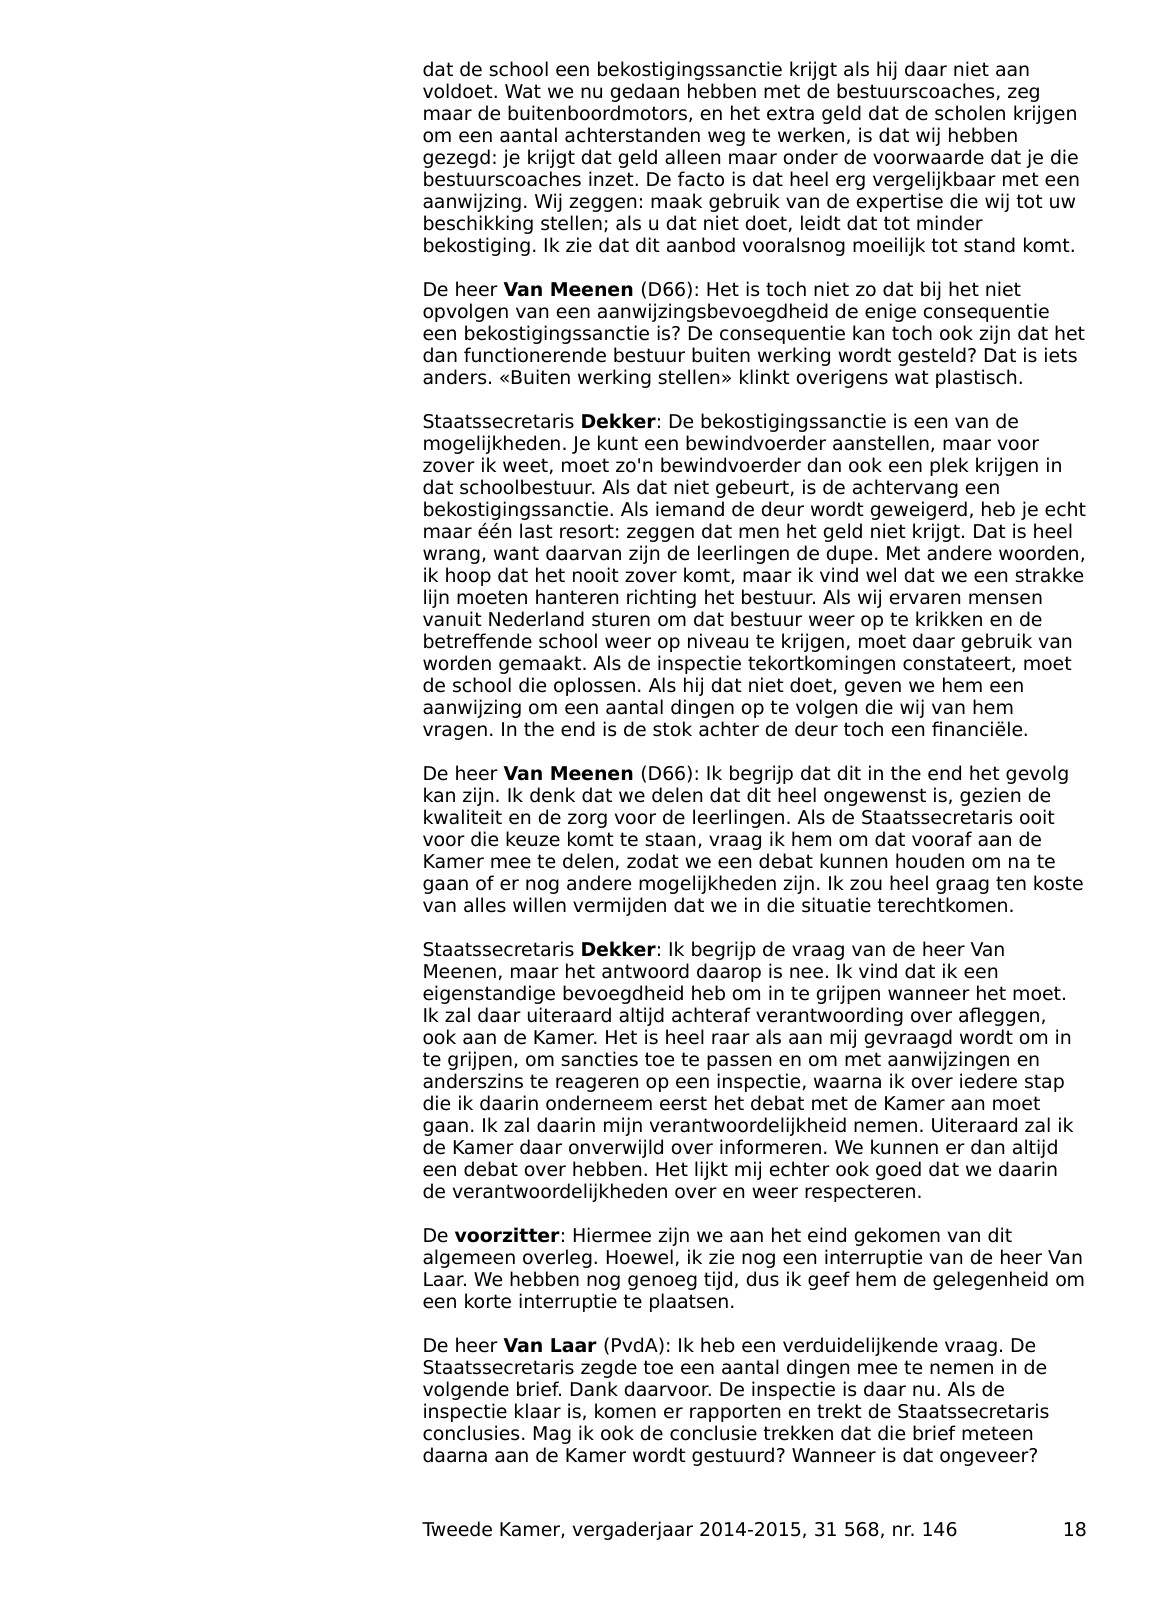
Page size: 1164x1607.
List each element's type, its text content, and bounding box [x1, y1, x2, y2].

text De heer Van Meenen (D66): Het is toch niet zo dat bij het niet opvolgen van een aanwijzingsbevoegdheid de enige consequentie een bekostigingssanctie is? De consequentie kan toch ook zijn dat het dan functionerende bestuur buiten werking wordt gesteld? Dat is iets anders. «Buiten werking stellen» klinkt overigens wat plastisch. [422, 279, 1087, 389]
text De heer Van Meenen (D66): Ik begrijp dat dit in the end het gevolg kan zijn. Ik denk dat we delen dat dit heel ongewenst is, gezien de kwaliteit en de zorg voor de leerlingen. Als de Staatssecretaris ooit voor die keuze komt te staan, vraag ik hem om dat vooraf aan de Kamer mee te delen, zodat we een debat kunnen houden om na te gaan of er nog andere mogelijkheden zijn. Ik zou heel graag ten koste van alles willen vermijden dat we in die situatie terechtkomen. [422, 763, 1087, 917]
text dat de school een bekostigingssanctie krijgt als hij daar niet aan voldoet. Wat we nu gedaan hebben met de bestuurscoaches, zeg maar de buitenboordmotors, en het extra geld dat de scholen krijgen om een aantal achterstanden weg te werken, is dat wij hebben gezegd: je krijgt dat geld alleen maar onder de voorwaarde dat je die bestuurscoaches inzet. De facto is dat heel erg vergelijkbaar met een aanwijzing. Wij zeggen: maak gebruik van de expertise die wij tot uw beschikking stellen; als u dat niet doet, leidt dat tot minder bekostiging. Ik zie dat dit aanbod vooralsnog moeilijk tot stand komt. [422, 59, 1087, 257]
text Staatssecretaris Dekker: De bekostigingssanctie is een van de mogelijkheden. Je kunt een bewindvoerder aanstellen, maar voor zover ik weet, moet zo'n bewindvoerder dan ook een plek krijgen in dat schoolbestuur. Als dat niet gebeurt, is de achtervang een bekostigingssanctie. Als iemand de deur wordt geweigerd, heb je echt maar één last resort: zeggen dat men het geld niet krijgt. Dat is heel wrang, want daarvan zijn de leerlingen de dupe. Met andere woorden, ik hoop dat het nooit zover komt, maar ik vind wel dat we een strakke lijn moeten hanteren richting het bestuur. Als wij ervaren mensen vanuit Nederland sturen om dat bestuur weer op te krikken en de betreffende school weer op niveau te krijgen, moet daar gebruik van worden gemaakt. Als de inspectie tekortkomingen constateert, moet de school die oplossen. Als hij dat niet doet, geven we hem een aanwijzing om een aantal dingen op te volgen die wij van hem vragen. In the end is de stok achter de deur toch een financiële. [422, 411, 1087, 741]
text Staatssecretaris Dekker: Ik begrijp de vraag van de heer Van Meenen, maar het antwoord daarop is nee. Ik vind dat ik een eigenstandige bevoegdheid heb om in te grijpen wanneer het moet. Ik zal daar uiteraard altijd achteraf verantwoording over afleggen, ook aan de Kamer. Het is heel raar als aan mij gevraagd wordt om in te grijpen, om sancties toe te passen en om met aanwijzingen en anderszins te reageren op een inspectie, waarna ik over iedere stap die ik daarin onderneem eerst het debat met de Kamer aan moet gaan. Ik zal daarin mijn verantwoordelijkheid nemen. Uiteraard zal ik de Kamer daar onverwijld over informeren. We kunnen er dan altijd een debat over hebben. Het lijkt mij echter ook goed dat we daarin de verantwoordelijkheden over en weer respecteren. [422, 939, 1087, 1203]
text De heer Van Laar (PvdA): Ik heb een verduidelijkende vraag. De Staatssecretaris zegde toe een aantal dingen mee te nemen in de volgende brief. Dank daarvoor. De inspectie is daar nu. Als de inspectie klaar is, komen er rapporten en trekt de Staatssecretaris conclusies. Mag ik ook de conclusie trekken dat die brief meteen daarna aan de Kamer wordt gestuurd? Wanneer is dat ongeveer? [422, 1335, 1087, 1467]
text De voorzitter: Hiermee zijn we aan het eind gekomen van dit algemeen overleg. Hoewel, ik zie nog een interruptie van de heer Van Laar. We hebben nog genoeg tijd, dus ik geef hem de gelegenheid om een korte interruptie te plaatsen. [422, 1225, 1087, 1313]
